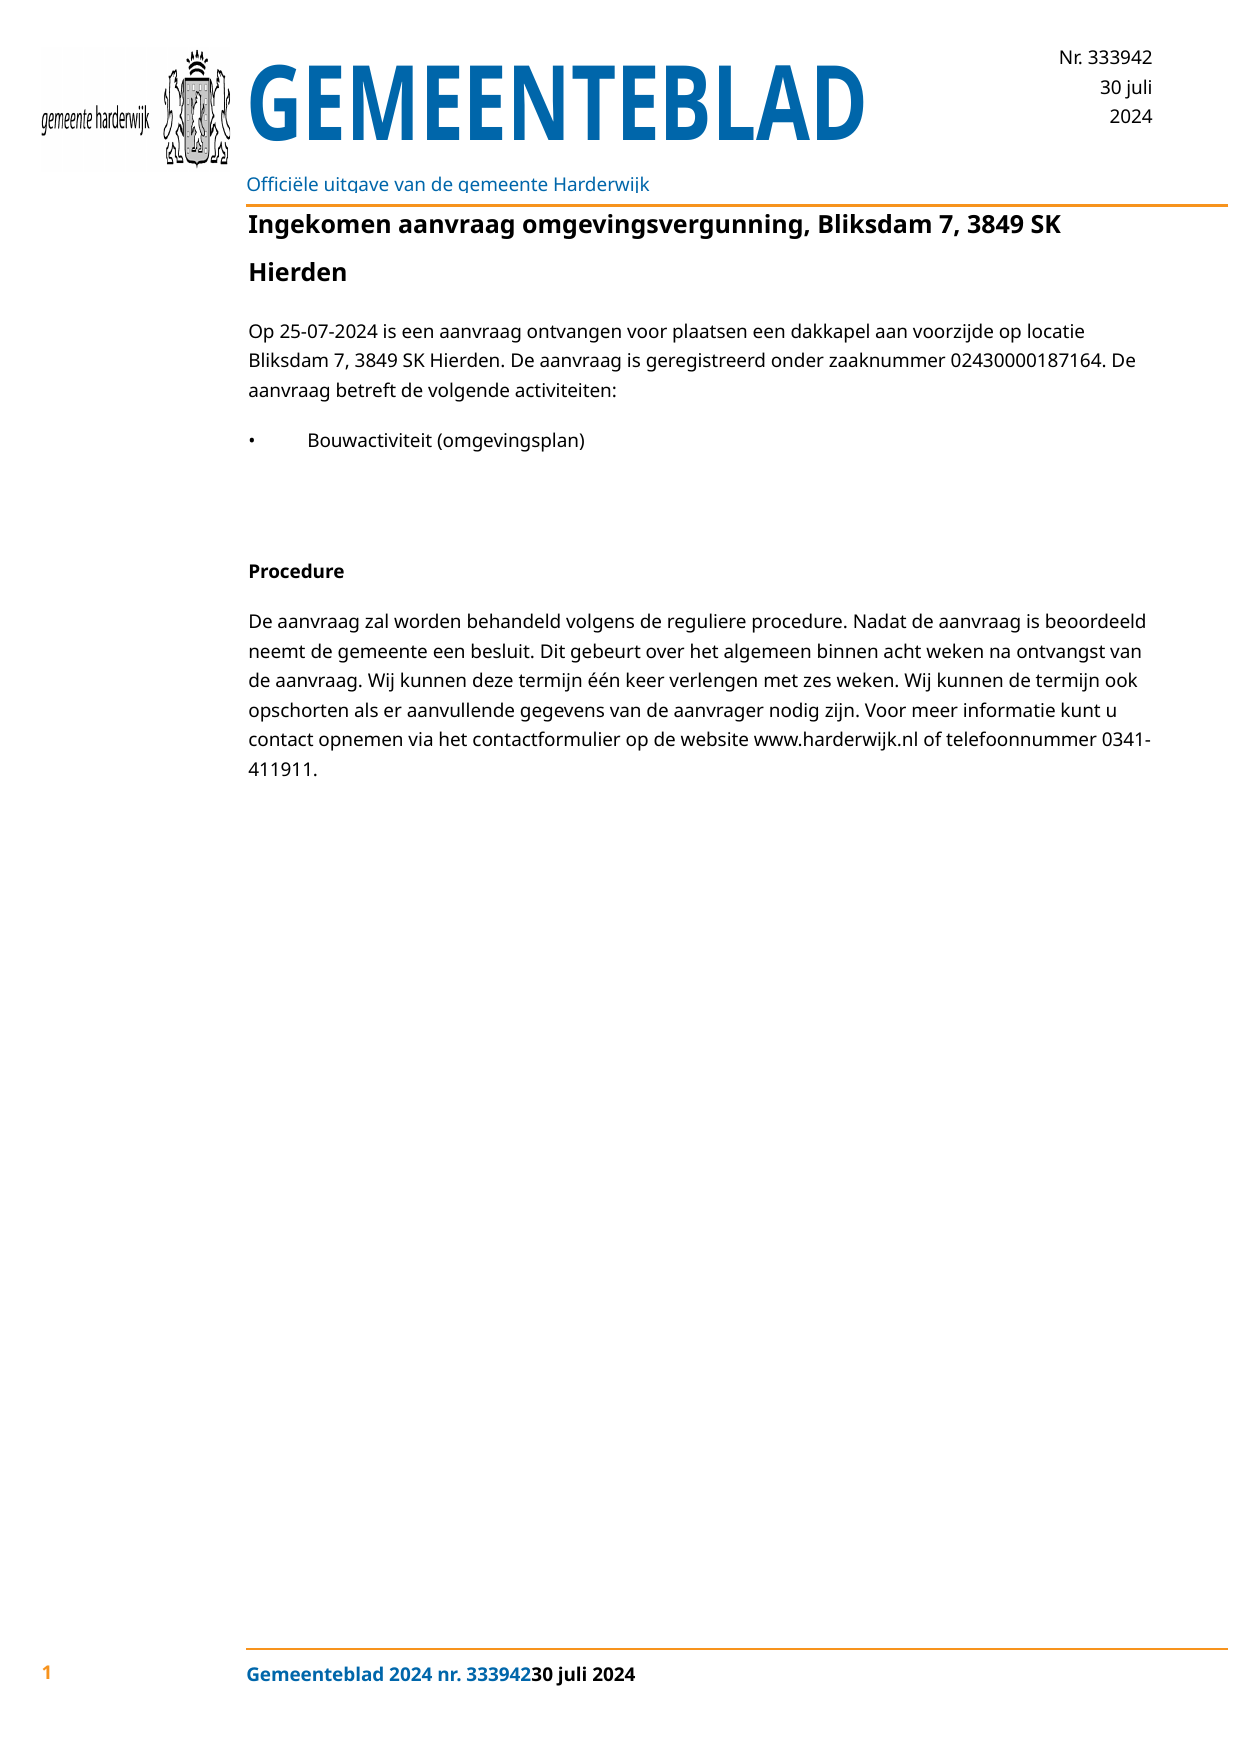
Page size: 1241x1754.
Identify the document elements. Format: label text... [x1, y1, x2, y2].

text De aanvraag zal worden behandeld volgens de reguliere procedure. Nadat de aanvraag is beoordeeld neemt de gemeente een besluit. Dit gebeurt over het algemeen binnen acht weken na ontvangst van de aanvraag. Wij kunnen deze termijn één keer verlengen met zes weken. Wij kunnen de termijn ook opschorten als er aanvullende gegevens van de aanvrager nodig zijn. Voor meer informatie kunt u contact opnemen via het contactformulier op de website www.harderwijk.nl of telefoonnummer 0341-411911. [248, 608, 1152, 782]
picture [41, 47, 231, 172]
list Bouwactiviteit (omgevingsplan) [248, 427, 1152, 453]
text Op 25-07-2024 is een aanvraag ontvangen voor plaatsen een dakkapel aan voorzijde op locatie Bliksdam 7, 3849 SK Hierden. De aanvraag is geregistreerd onder zaaknummer 02430000187164. De aanvraag betreft de volgende activiteiten: [248, 318, 1152, 403]
text Procedure [248, 558, 1152, 584]
text Ingekomen aanvraag omgevingsvergunning, Bliksdam 7, 3849 SK Hierden [248, 207, 1152, 288]
